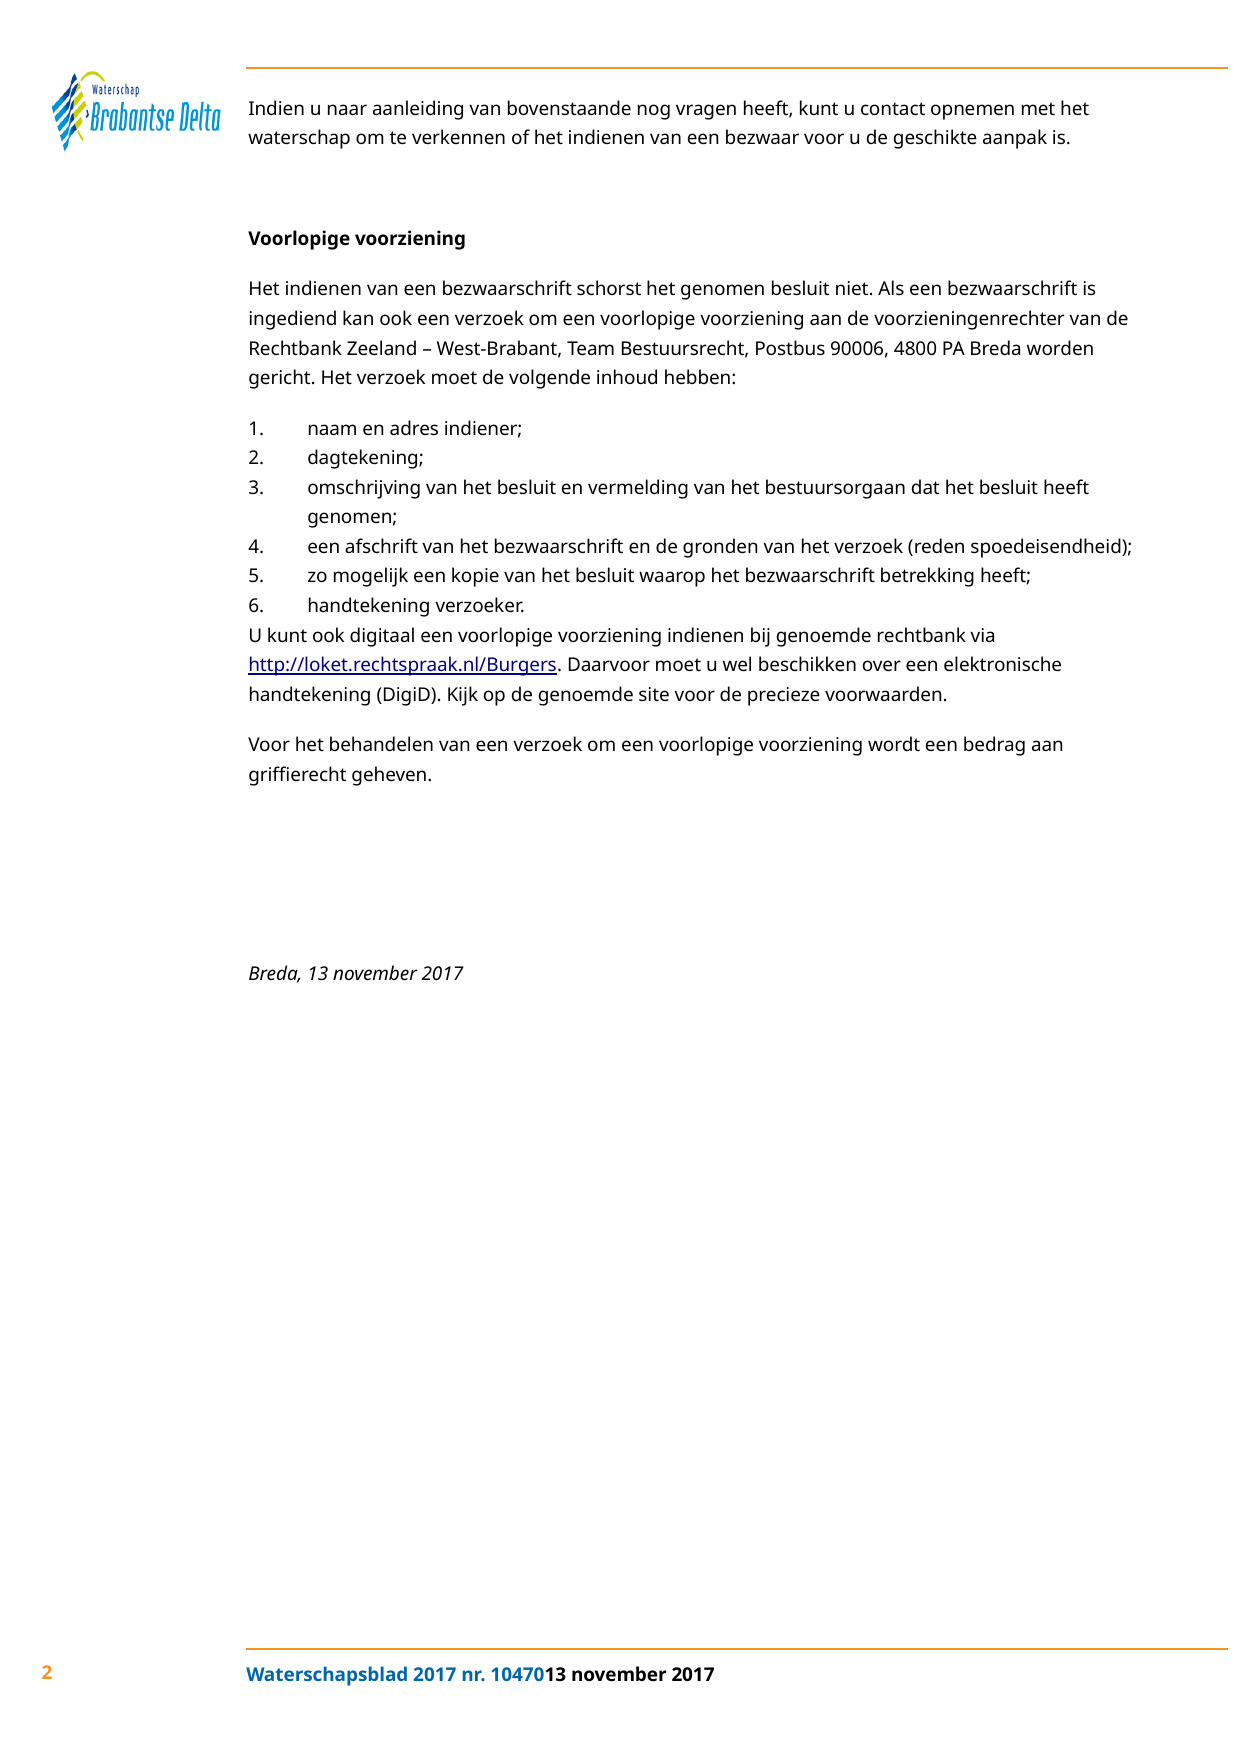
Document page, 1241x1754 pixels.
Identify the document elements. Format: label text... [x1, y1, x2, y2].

picture [41, 47, 231, 172]
text U kunt ook digitaal een voorlopige voorziening indienen bij genoemde rechtbank via http://loket.rechtspraak.nl/Burgers. Daarvoor moet u wel beschikken over een elektronische handtekening (DigiD). Kijk op de genoemde site voor de precieze voorwaarden. [248, 622, 1152, 707]
list naam en adres indiener; [248, 415, 1152, 441]
text Indien u naar aanleiding van bovenstaande nog vragen heeft, kunt u contact opnemen met het waterschap om te verkennen of het indienen van een bezwaar voor u de geschikte aanpak is. [248, 95, 1152, 150]
list omschrijving van het besluit en vermelding van het bestuursorgaan dat het besluit heeft genomen; [248, 474, 1152, 529]
list handtekening verzoeker. [248, 592, 1152, 618]
text Het indienen van een bezwaarschrift schorst het genomen besluit niet. Als een bezwaarschrift is ingediend kan ook een verzoek om een voorlopige voorziening aan de voorzieningenrechter van de Rechtbank Zeeland – West-Brabant, Team Bestuursrecht, Postbus 90006, 4800 PA Breda worden gericht. Het verzoek moet de volgende inhoud hebben: [248, 276, 1152, 390]
text Breda, 13 november 2017 [248, 960, 1152, 986]
list dagtekening; [248, 444, 1152, 470]
list zo mogelijk een kopie van het besluit waarop het bezwaarschrift betrekking heeft; [248, 563, 1152, 588]
text Voorlopige voorziening [248, 225, 1152, 251]
text Voor het behandelen van een verzoek om een voorlopige voorziening wordt een bedrag aan griffierecht geheven. [248, 731, 1152, 787]
list een afschrift van het bezwaarschrift en de gronden van het verzoek (reden spoedeisendheid); [248, 533, 1152, 559]
